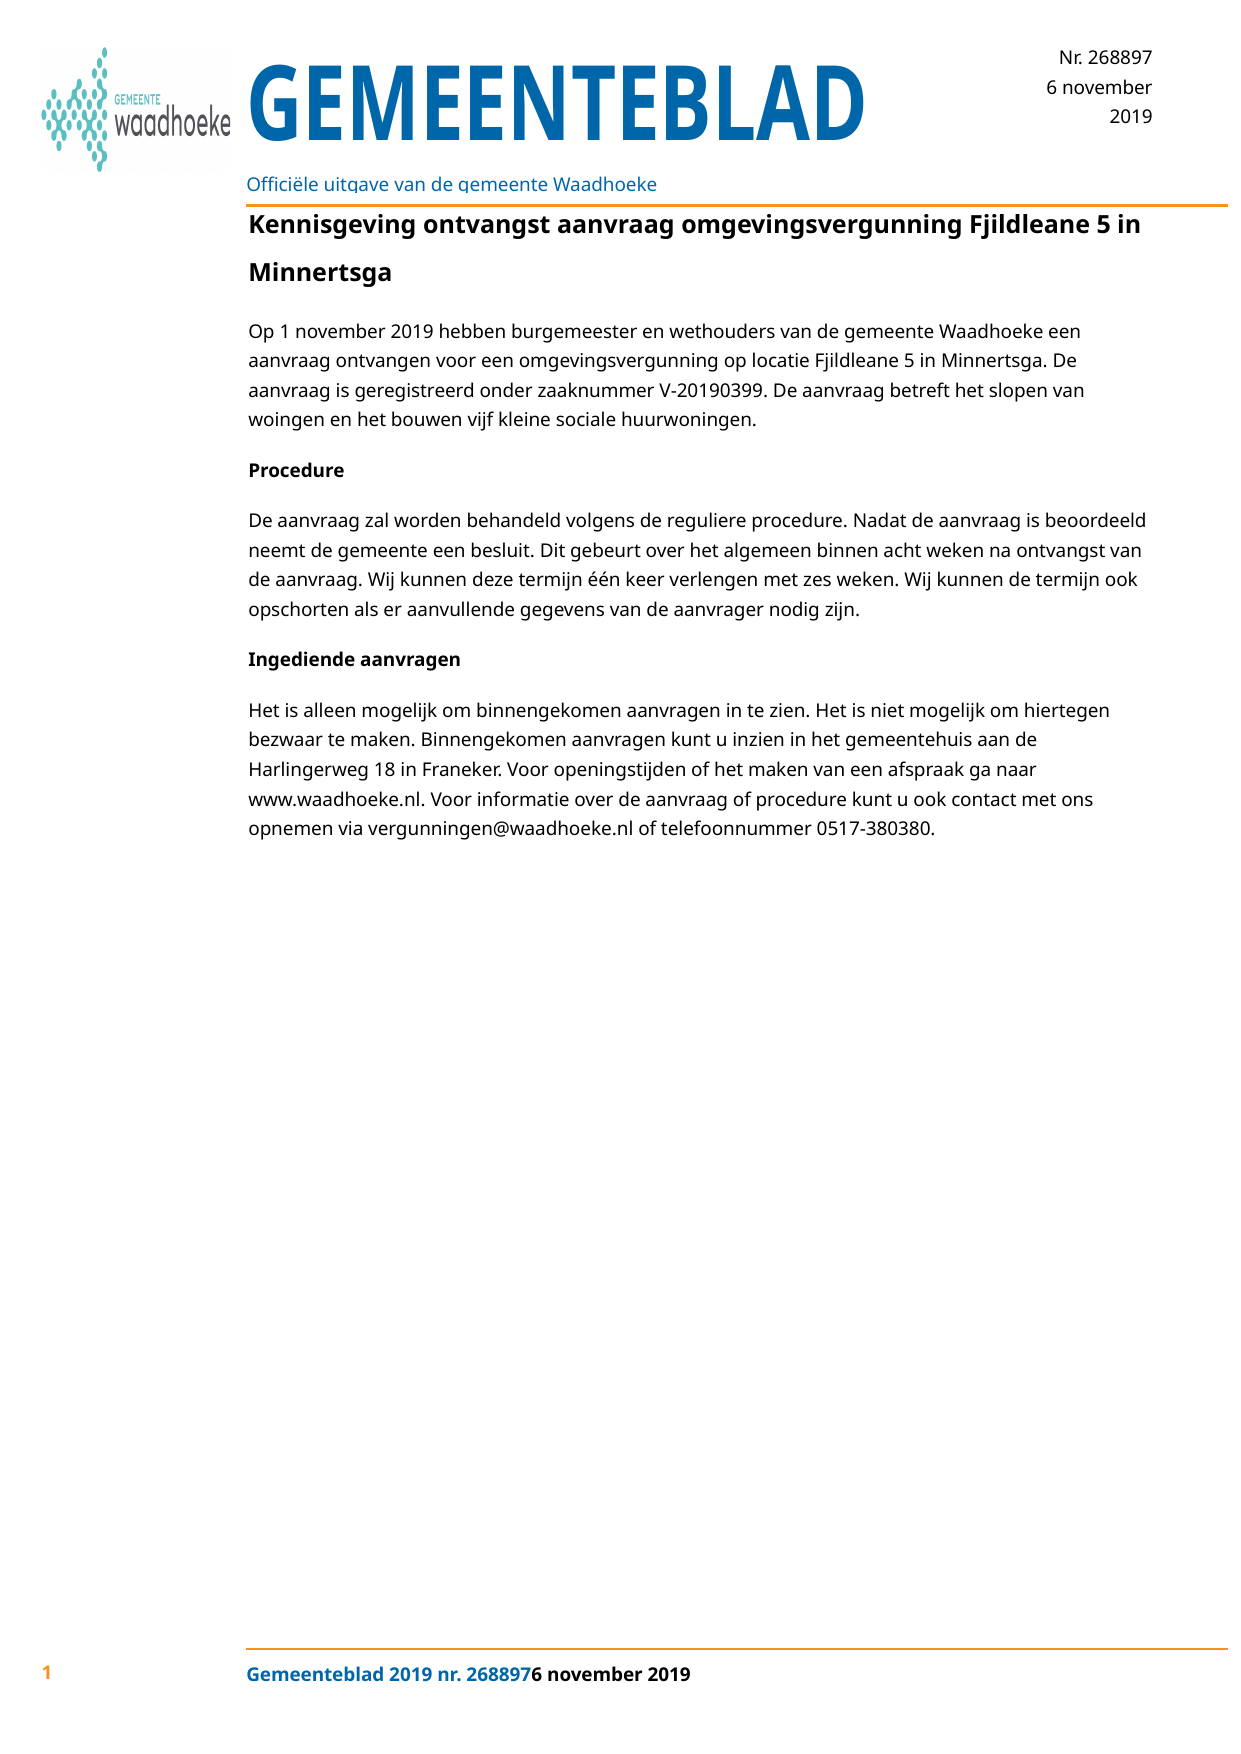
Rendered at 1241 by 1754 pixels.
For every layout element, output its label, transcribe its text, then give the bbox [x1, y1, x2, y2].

text Op 1 november 2019 hebben burgemeester en wethouders van de gemeente Waadhoeke een aanvraag ontvangen voor een omgevingsvergunning op locatie Fjildleane 5 in Minnertsga. De aanvraag is geregistreerd onder zaaknummer V-20190399. De aanvraag betreft het slopen van woingen en het bouwen vijf kleine sociale huurwoningen. [248, 318, 1152, 432]
text Het is alleen mogelijk om binnengekomen aanvragen in te zien. Het is niet mogelijk om hiertegen bezwaar te maken. Binnengekomen aanvragen kunt u inzien in het gemeentehuis aan de Harlingerweg 18 in Franeker. Voor openingstijden of het maken van een afspraak ga naar www.waadhoeke.nl. Voor informatie over de aanvraag of procedure kunt u ook contact met ons opnemen via vergunningen@waadhoeke.nl of telefoonnummer 0517-380380. [248, 697, 1152, 841]
text Procedure [248, 457, 1152, 483]
picture [41, 47, 231, 172]
text Kennisgeving ontvangst aanvraag omgevingsvergunning Fjildleane 5 in Minnertsga [248, 207, 1152, 288]
text De aanvraag zal worden behandeld volgens de reguliere procedure. Nadat de aanvraag is beoordeeld neemt de gemeente een besluit. Dit gebeurt over het algemeen binnen acht weken na ontvangst van de aanvraag. Wij kunnen deze termijn één keer verlengen met zes weken. Wij kunnen de termijn ook opschorten als er aanvullende gegevens van de aanvrager nodig zijn. [248, 507, 1152, 622]
text Ingediende aanvragen [248, 647, 1152, 672]
